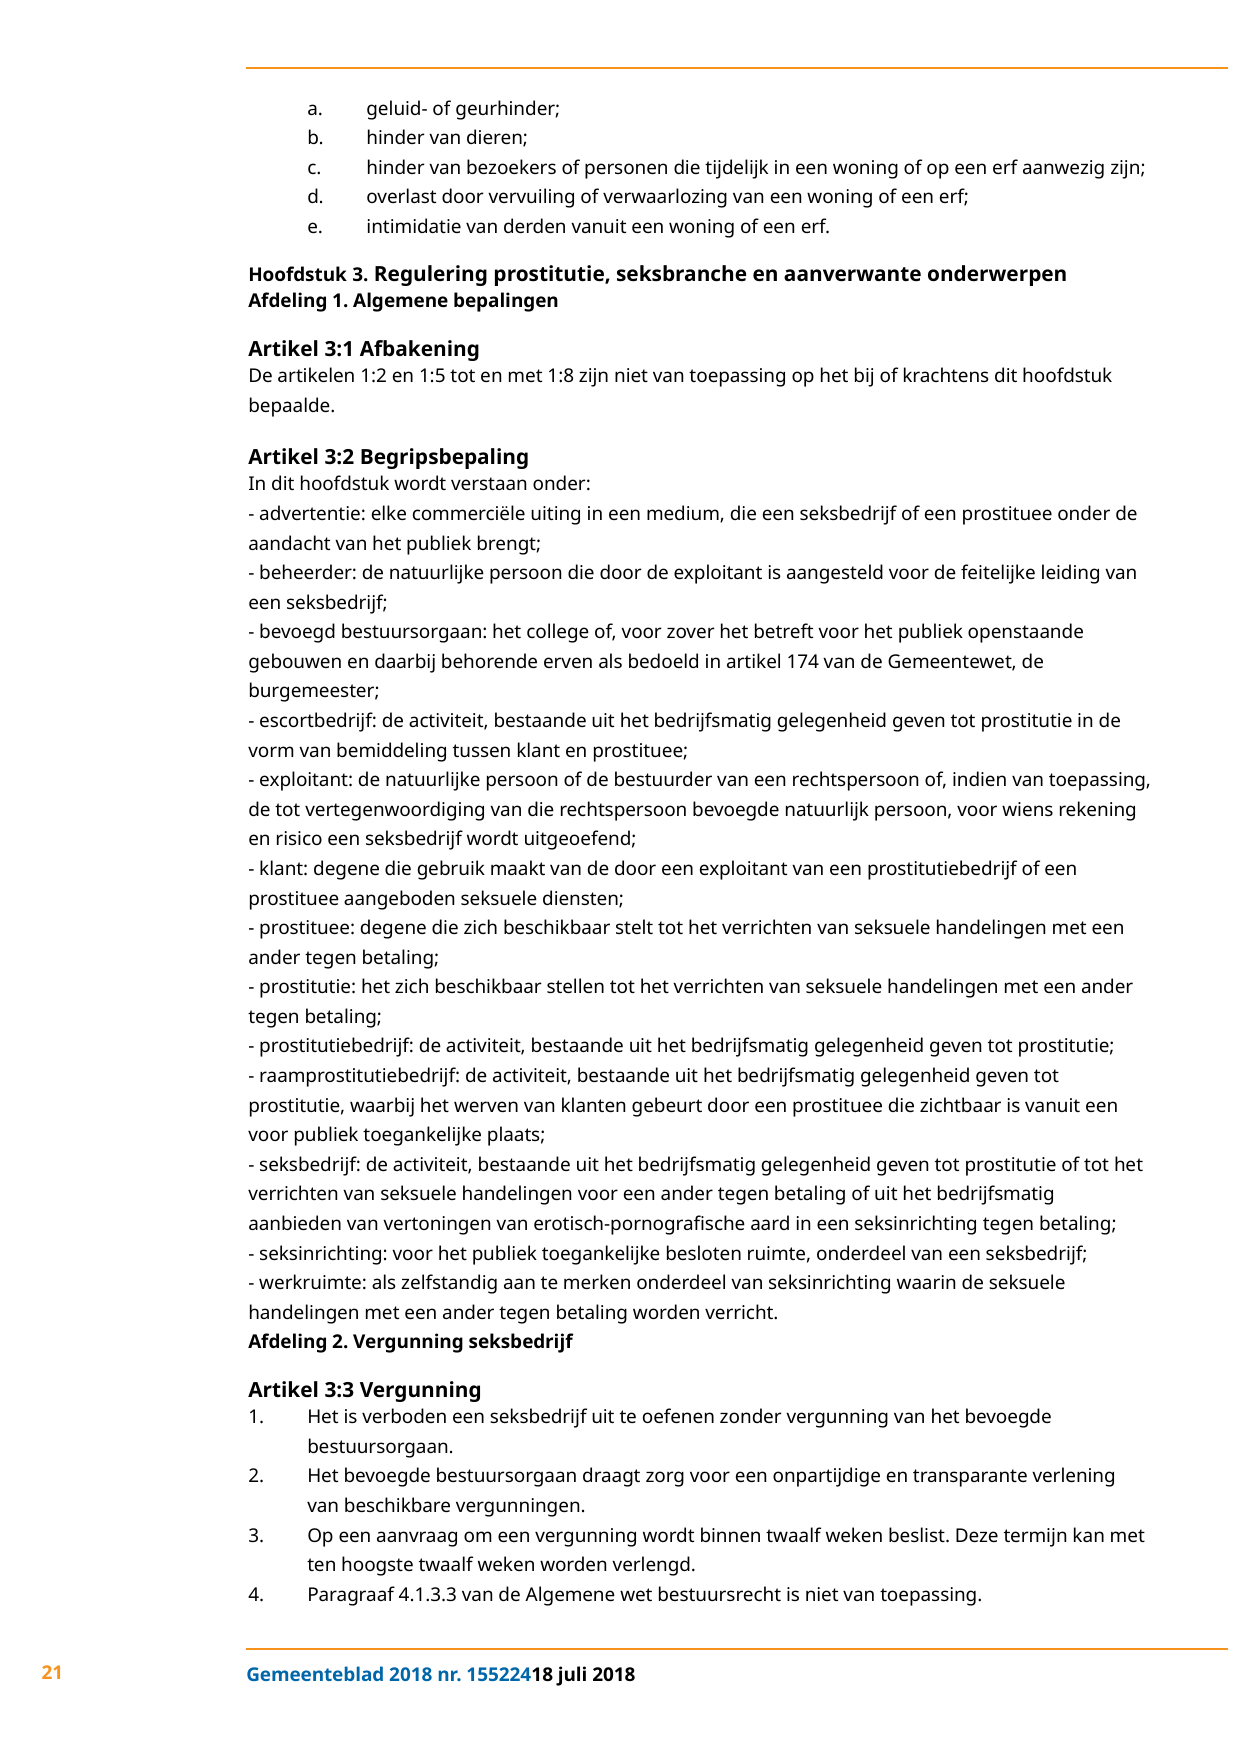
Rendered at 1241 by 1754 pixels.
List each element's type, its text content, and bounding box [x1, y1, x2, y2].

text - seksinrichting: voor het publiek toegankelijke besloten ruimte, onderdeel van een seksbedrijf; [248, 1240, 1152, 1266]
text - beheerder: de natuurlijke persoon die door de exploitant is aangesteld voor de feitelijke leiding van een seksbedrijf; [248, 559, 1152, 615]
text Afdeling 1. Algemene bepalingen [248, 287, 1152, 313]
picture [41, 47, 231, 172]
text - seksbedrijf: de activiteit, bestaande uit het bedrijfsmatig gelegenheid geven tot prostitutie of tot het verrichten van seksuele handelingen voor een ander tegen betaling of uit het bedrijfsmatig aanbieden van vertoningen van erotisch-pornografische aard in een seksinrichting tegen betaling; [248, 1151, 1152, 1236]
text Hoofdstuk 3. Regulering prostitutie, seksbranche en aanverwante onderwerpen [248, 259, 1152, 287]
list intimidatie van derden vanuit een woning of een erf. [307, 213, 1152, 239]
text - escortbedrijf: de activiteit, bestaande uit het bedrijfsmatig gelegenheid geven tot prostitutie in de vorm van bemiddeling tussen klant en prostituee; [248, 707, 1152, 763]
text Artikel 3:3 Vergunning [248, 1375, 1152, 1403]
text Artikel 3:2 Begripsbepaling [248, 442, 1152, 471]
text - raamprostitutiebedrijf: de activiteit, bestaande uit het bedrijfsmatig gelegenheid geven tot prostitutie, waarbij het werven van klanten gebeurt door een prostituee die zichtbaar is vanuit een voor publiek toegankelijke plaats; [248, 1062, 1152, 1147]
list geluid- of geurhinder; [307, 95, 1152, 121]
text - bevoegd bestuursorgaan: het college of, voor zover het betreft voor het publiek openstaande gebouwen en daarbij behorende erven als bedoeld in artikel 174 van de Gemeentewet, de burgemeester; [248, 618, 1152, 703]
text Afdeling 2. Vergunning seksbedrijf [248, 1328, 1152, 1354]
text - exploitant: de natuurlijke persoon of de bestuurder van een rechtspersoon of, indien van toepassing, de tot vertegenwoordiging van die rechtspersoon bevoegde natuurlijk persoon, voor wiens rekening en risico een seksbedrijf wordt uitgeoefend; [248, 766, 1152, 851]
text Artikel 3:1 Afbakening [248, 334, 1152, 362]
list hinder van dieren; [307, 124, 1152, 150]
list Op een aanvraag om een vergunning wordt binnen twaalf weken beslist. Deze termijn kan met ten hoogste twaalf weken worden verlengd. [248, 1522, 1152, 1577]
list Het is verboden een seksbedrijf uit te oefenen zonder vergunning van het bevoegde bestuursorgaan. [248, 1403, 1152, 1459]
text - advertentie: elke commerciële uiting in een medium, die een seksbedrijf of een prostituee onder de aandacht van het publiek brengt; [248, 500, 1152, 556]
text De artikelen 1:2 en 1:5 tot en met 1:8 zijn niet van toepassing op het bij of krachtens dit hoofdstuk bepaalde. [248, 362, 1152, 417]
text - prostitutie: het zich beschikbaar stellen tot het verrichten van seksuele handelingen met een ander tegen betaling; [248, 973, 1152, 1029]
text - klant: degene die gebruik maakt van de door een exploitant van een prostitutiebedrijf of een prostituee aangeboden seksuele diensten; [248, 855, 1152, 911]
list Paragraaf 4.1.3.3 van de Algemene wet bestuursrecht is niet van toepassing. [248, 1581, 1152, 1607]
text In dit hoofdstuk wordt verstaan onder: [248, 471, 1152, 496]
text - prostituee: degene die zich beschikbaar stelt tot het verrichten van seksuele handelingen met een ander tegen betaling; [248, 914, 1152, 970]
list hinder van bezoekers of personen die tijdelijk in een woning of op een erf aanwezig zijn; [307, 154, 1152, 180]
text - prostitutiebedrijf: de activiteit, bestaande uit het bedrijfsmatig gelegenheid geven tot prostitutie; [248, 1033, 1152, 1058]
text - werkruimte: als zelfstandig aan te merken onderdeel van seksinrichting waarin de seksuele handelingen met een ander tegen betaling worden verricht. [248, 1269, 1152, 1325]
list Het bevoegde bestuursorgaan draagt zorg voor een onpartijdige en transparante verlening van beschikbare vergunningen. [248, 1463, 1152, 1518]
list overlast door vervuiling of verwaarlozing van een woning of een erf; [307, 183, 1152, 209]
